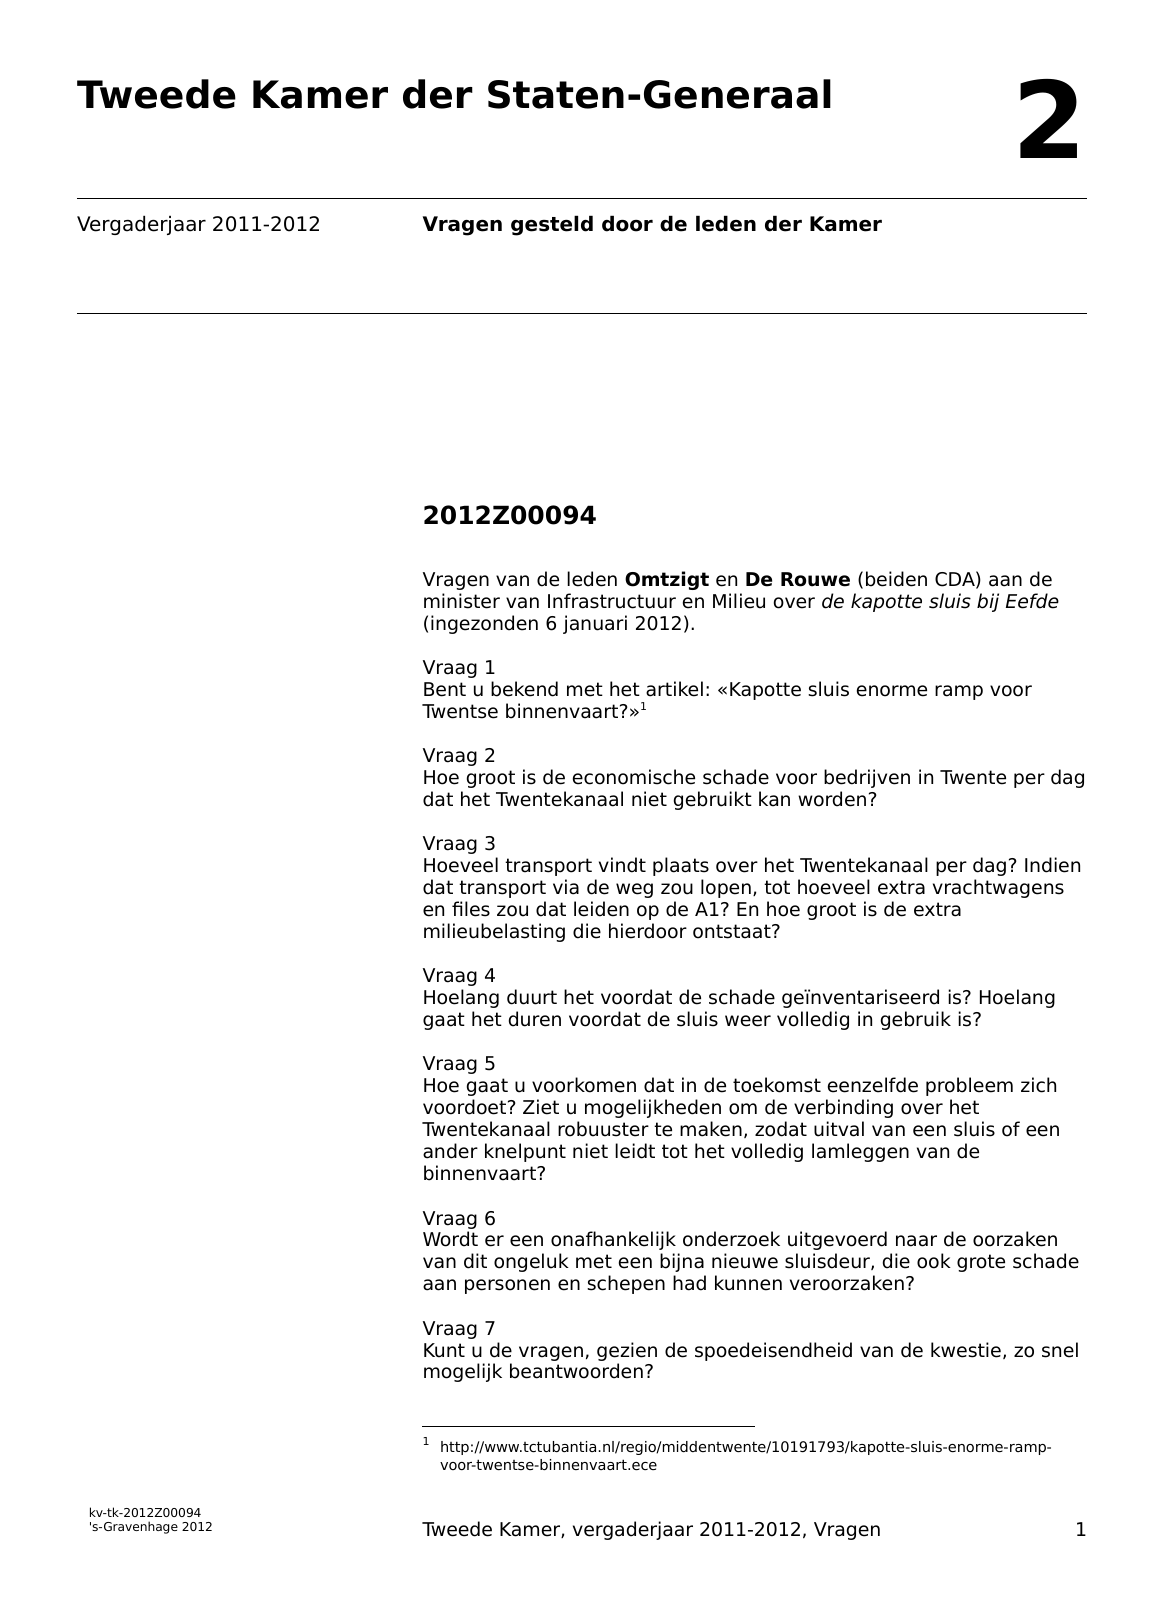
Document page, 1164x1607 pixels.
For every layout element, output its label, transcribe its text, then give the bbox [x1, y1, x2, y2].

text http://www.tctubantia.nl/regio/middentwente/10191793/kapotte-sluis-enorme-ramp-voor-twentse-binnenvaart.ece [422, 1435, 1087, 1474]
text Vragen van de leden Omtzigt en De Rouwe (beiden CDA) aan de minister van Infrastructuur en Milieu over de kapotte sluis bij Eefde (ingezonden 6 januari 2012). [422, 569, 1087, 635]
text Hoe groot is de economische schade voor bedrijven in Twente per dag dat het Twentekanaal niet gebruikt kan worden? [422, 767, 1087, 811]
text Vraag 5 [422, 1053, 1087, 1075]
text Vraag 3 [422, 833, 1087, 855]
text Vraag 6 [422, 1207, 1087, 1229]
table_cell Vergaderjaar 2011-2012 [77, 199, 422, 313]
table_header Tweede Kamer der Staten-Generaal [77, 59, 886, 198]
text Hoeveel transport vindt plaats over het Twentekanaal per dag? Indien dat transport via de weg zou lopen, tot hoeveel extra vrachtwagens en files zou dat leiden op de A1? En hoe groot is de extra milieubelasting die hierdoor ontstaat? [422, 855, 1087, 943]
table_cell Vragen gesteld door de leden der Kamer [422, 199, 1087, 313]
text Hoe gaat u voorkomen dat in de toekomst eenzelfde probleem zich voordoet? Ziet u mogelijkheden om de verbinding over het Twentekanaal robuuster te maken, zodat uitval van een sluis of een ander knelpunt niet leidt tot het volledig lamleggen van de binnenvaart? [422, 1075, 1087, 1185]
text Vraag 1 [422, 657, 1087, 679]
text Bent u bekend met het artikel: «Kapotte sluis enorme ramp voor Twentse binnenvaart?» [422, 679, 1087, 723]
text 2012Z00094 [422, 501, 1087, 531]
text Vraag 4 [422, 965, 1087, 987]
table_header 2 [886, 59, 1087, 198]
text Hoelang duurt het voordat de schade geïnventariseerd is? Hoelang gaat het duren voordat de sluis weer volledig in gebruik is? [422, 987, 1087, 1031]
text Vraag 2 [422, 745, 1087, 767]
text Vraag 7 [422, 1317, 1087, 1339]
text kv-tk-2012Z00094 [88, 1506, 323, 1520]
text Kunt u de vragen, gezien de spoedeisendheid van de kwestie, zo snel mogelijk beantwoorden? [422, 1339, 1087, 1383]
text Wordt er een onafhankelijk onderzoek uitgevoerd naar de oorzaken van dit ongeluk met een bijna nieuwe sluisdeur, die ook grote schade aan personen en schepen had kunnen veroorzaken? [422, 1229, 1087, 1295]
text 's-Gravenhage 2012 [88, 1520, 323, 1534]
